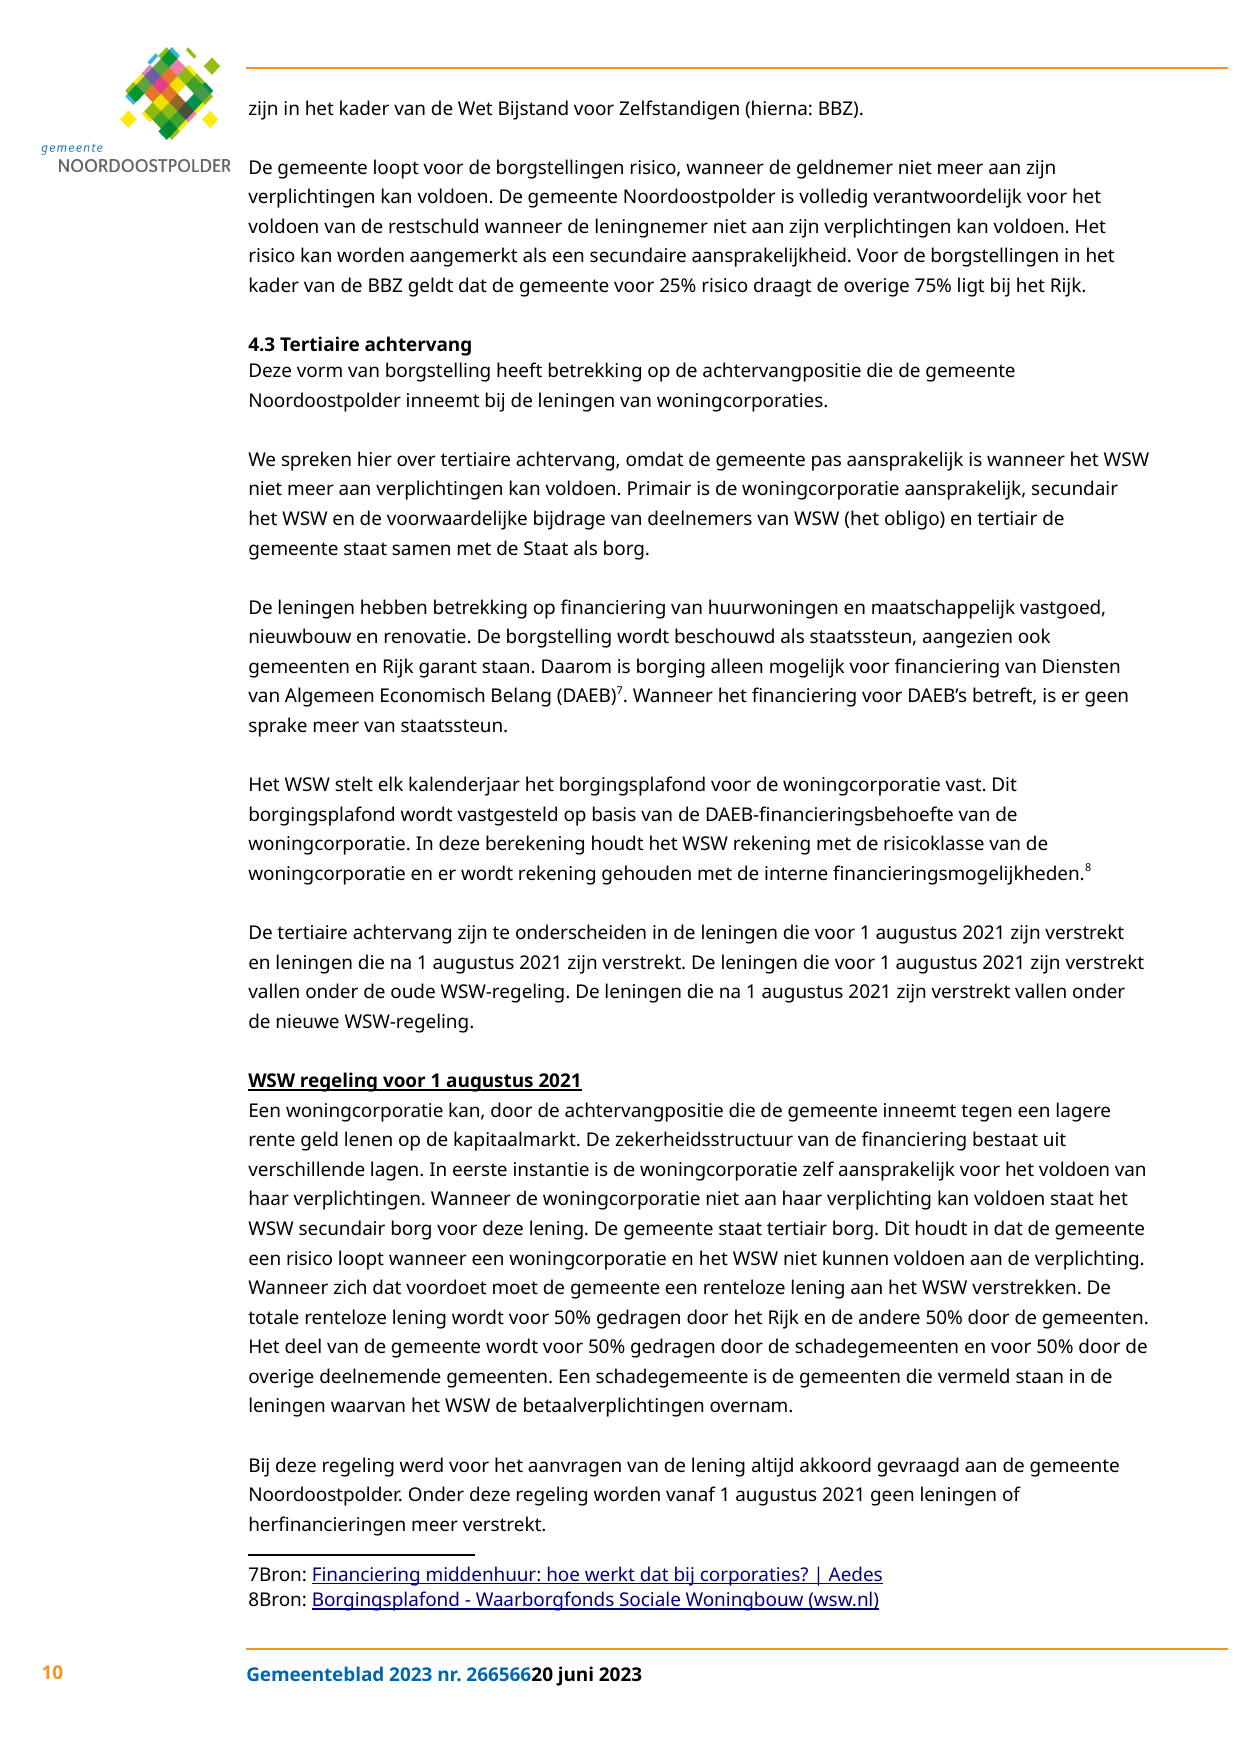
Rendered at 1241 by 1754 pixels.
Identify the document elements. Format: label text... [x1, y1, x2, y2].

text zijn in het kader van de Wet Bijstand voor Zelfstandigen (hierna: BBZ). [248, 95, 1152, 121]
text Bij deze regeling werd voor het aanvragen van de lening altijd akkoord gevraagd aan de gemeente Noordoostpolder. Onder deze regeling worden vanaf 1 augustus 2021 geen leningen of herfinancieringen meer verstrekt. [248, 1452, 1152, 1537]
text Het WSW stelt elk kalenderjaar het borgingsplafond voor de woningcorporatie vast. Dit borgingsplafond wordt vastgesteld op basis van de DAEB-financieringsbehoefte van de woningcorporatie. In deze berekening houdt het WSW rekening met de risicoklasse van de woningcorporatie en er wordt rekening gehouden met de interne financieringsmogelijkheden. [248, 771, 1152, 886]
text De leningen hebben betrekking op financiering van huurwoningen en maatschappelijk vastgoed, nieuwbouw en renovatie. De borgstelling wordt beschouwd als staatssteun, aangezien ook gemeenten en Rijk garant staan. Daarom is borging alleen mogelijk voor financiering van Diensten van Algemeen Economisch Belang (DAEB). Wanneer het financiering voor DAEB’s betreft, is er geen sprake meer van staatssteun. [248, 594, 1152, 738]
text De gemeente loopt voor de borgstellingen risico, wanneer de geldnemer niet meer aan zijn verplichtingen kan voldoen. De gemeente Noordoostpolder is volledig verantwoordelijk voor het voldoen van de restschuld wanneer de leningnemer niet aan zijn verplichtingen kan voldoen. Het risico kan worden aangemerkt als een secundaire aansprakelijkheid. Voor de borgstellingen in het kader van de BBZ geldt dat de gemeente voor 25% risico draagt de overige 75% ligt bij het Rijk. [248, 154, 1152, 298]
text De tertiaire achtervang zijn te onderscheiden in de leningen die voor 1 augustus 2021 zijn verstrekt en leningen die na 1 augustus 2021 zijn verstrekt. De leningen die voor 1 augustus 2021 zijn verstrekt vallen onder de oude WSW-regeling. De leningen die na 1 augustus 2021 zijn verstrekt vallen onder de nieuwe WSW-regeling. [248, 919, 1152, 1034]
text We spreken hier over tertiaire achtervang, omdat de gemeente pas aansprakelijk is wanneer het WSW niet meer aan verplichtingen kan voldoen. Primair is de woningcorporatie aansprakelijk, secundair het WSW en de voorwaardelijke bijdrage van deelnemers van WSW (het obligo) en tertiair de gemeente staat samen met de Staat als borg. [248, 446, 1152, 560]
text Bron: Financiering middenhuur: hoe werkt dat bij corporaties? | Aedes [248, 1561, 1152, 1586]
text Bron: Borgingsplafond - Waarborgfonds Sociale Woningbouw (wsw.nl) [248, 1586, 1152, 1612]
text WSW regeling voor 1 augustus 2021 [248, 1067, 1152, 1093]
text 4.3 Tertiaire achtervang [248, 331, 1152, 357]
text Deze vorm van borgstelling heeft betrekking op de achtervangpositie die de gemeente Noordoostpolder inneemt bij de leningen van woningcorporaties. [248, 357, 1152, 412]
text Een woningcorporatie kan, door de achtervangpositie die de gemeente inneemt tegen een lagere rente geld lenen op de kapitaalmarkt. De zekerheidsstructuur van de financiering bestaat uit verschillende lagen. In eerste instantie is de woningcorporatie zelf aansprakelijk voor het voldoen van haar verplichtingen. Wanneer de woningcorporatie niet aan haar verplichting kan voldoen staat het WSW secundair borg voor deze lening. De gemeente staat tertiair borg. Dit houdt in dat de gemeente een risico loopt wanneer een woningcorporatie en het WSW niet kunnen voldoen aan de verplichting. Wanneer zich dat voordoet moet de gemeente een renteloze lening aan het WSW verstrekken. De totale renteloze lening wordt voor 50% gedragen door het Rijk en de andere 50% door de gemeenten. Het deel van de gemeente wordt voor 50% gedragen door de schadegemeenten en voor 50% door de overige deelnemende gemeenten. Een schadegemeente is de gemeenten die vermeld staan in de leningen waarvan het WSW de betaalverplichtingen overnam. [248, 1097, 1152, 1418]
picture [41, 47, 231, 172]
